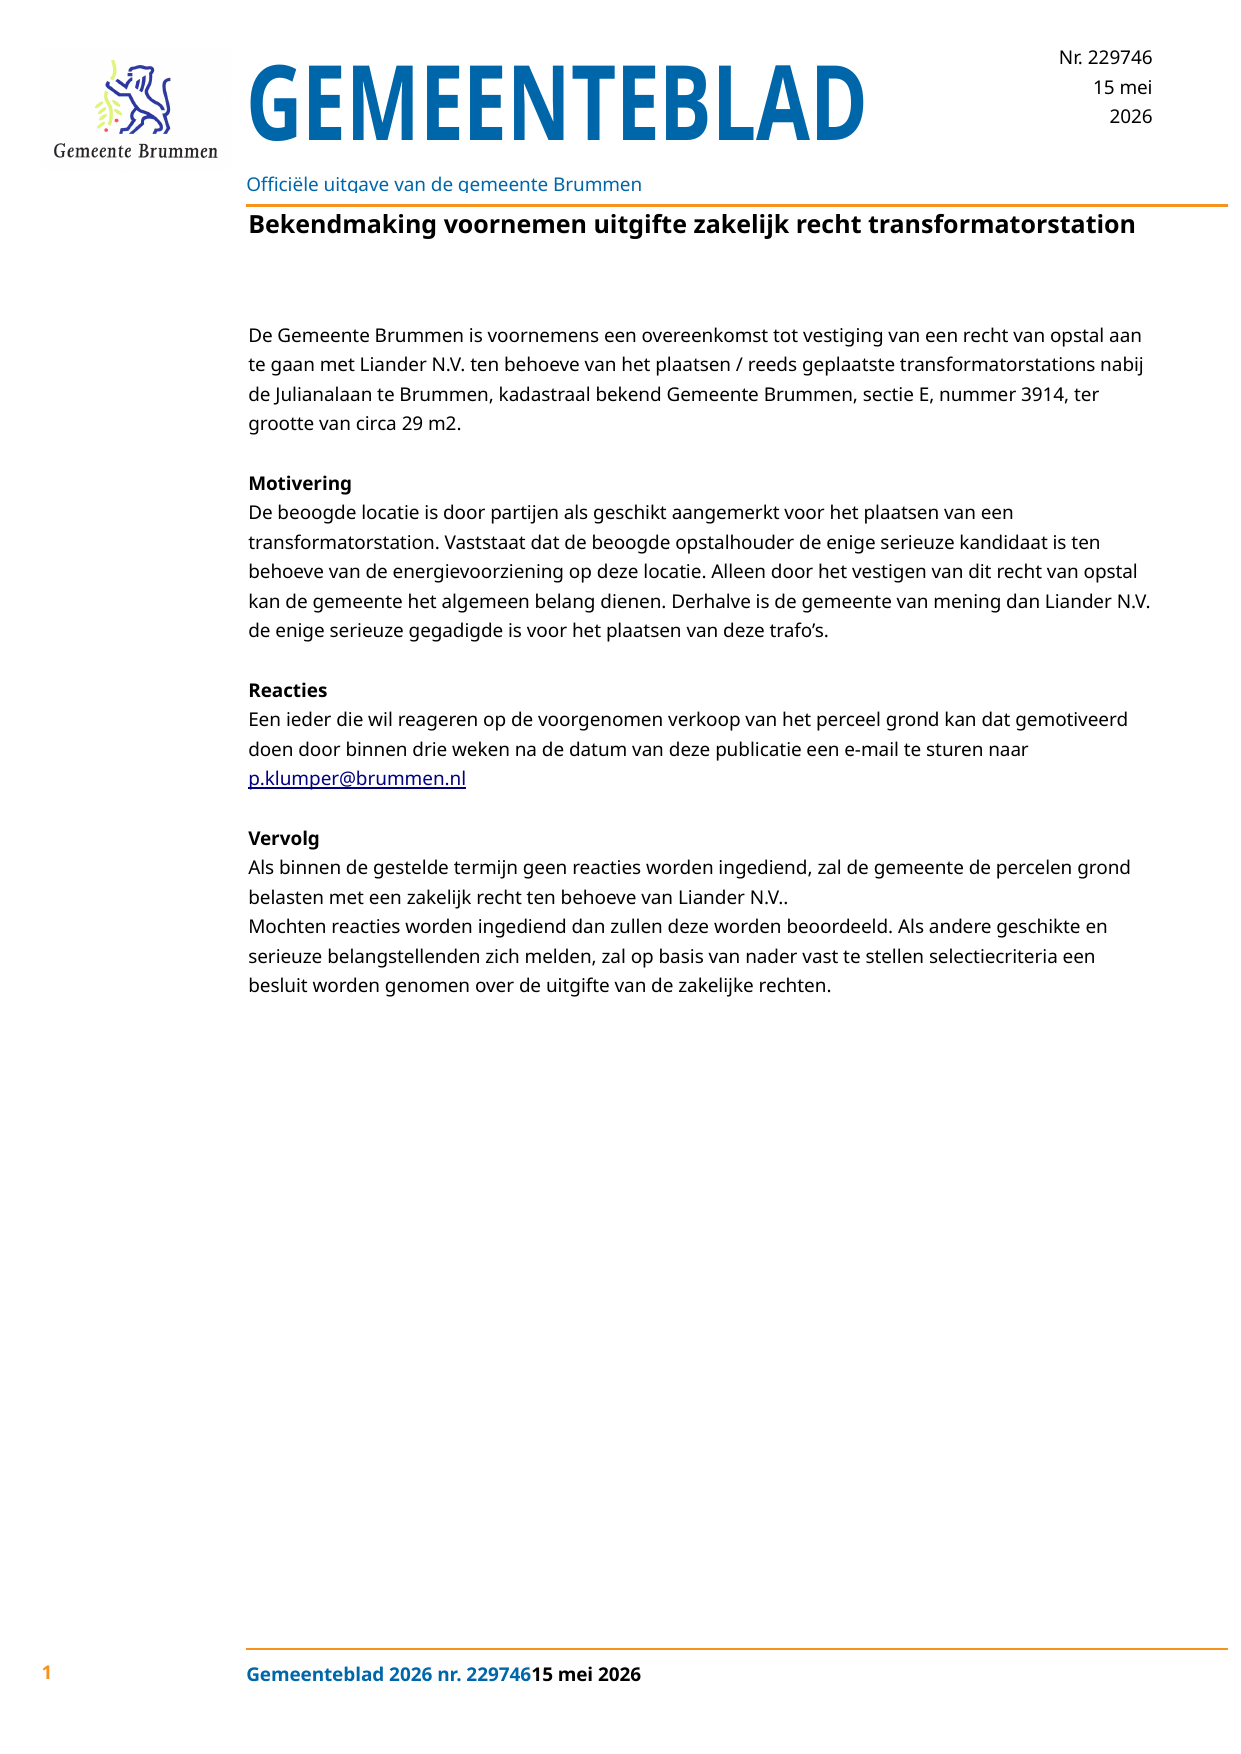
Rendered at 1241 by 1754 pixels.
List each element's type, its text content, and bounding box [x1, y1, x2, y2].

text Motivering [248, 470, 1152, 495]
text Mochten reacties worden ingediend dan zullen deze worden beoordeeld. Als andere geschikte en serieuze belangstellenden zich melden, zal op basis van nader vast te stellen selectiecriteria een besluit worden genomen over de uitgifte van de zakelijke rechten. [248, 913, 1152, 998]
text De Gemeente Brummen is voornemens een overeenkomst tot vestiging van een recht van opstal aan te gaan met Liander N.V. ten behoeve van het plaatsen / reeds geplaatste transformatorstations nabij de Julianalaan te Brummen, kadastraal bekend Gemeente Brummen, sectie E, nummer 3914, ter grootte van circa 29 m2. [248, 322, 1152, 436]
text De beoogde locatie is door partijen als geschikt aangemerkt voor het plaatsen van een transformatorstation. Vaststaat dat de beoogde opstalhouder de enige serieuze kandidaat is ten behoeve van de energievoorziening op deze locatie. Alleen door het vestigen van dit recht van opstal kan de gemeente het algemeen belang dienen. Derhalve is de gemeente van mening dan Liander N.V. de enige serieuze gegadigde is voor het plaatsen van deze trafo’s. [248, 499, 1152, 643]
text Reacties [248, 677, 1152, 702]
text Vervolg [248, 825, 1152, 850]
text Een ieder die wil reageren op de voorgenomen verkoop van het perceel grond kan dat gemotiveerd doen door binnen drie weken na de datum van deze publicatie een e-mail te sturen naar p.klumper@brummen.nl [248, 706, 1152, 791]
text Als binnen de gestelde termijn geen reacties worden ingediend, zal de gemeente de percelen grond belasten met een zakelijk recht ten behoeve van Liander N.V.. [248, 854, 1152, 909]
picture [41, 47, 231, 172]
text Bekendmaking voornemen uitgifte zakelijk recht transformatorstation [248, 207, 1152, 241]
